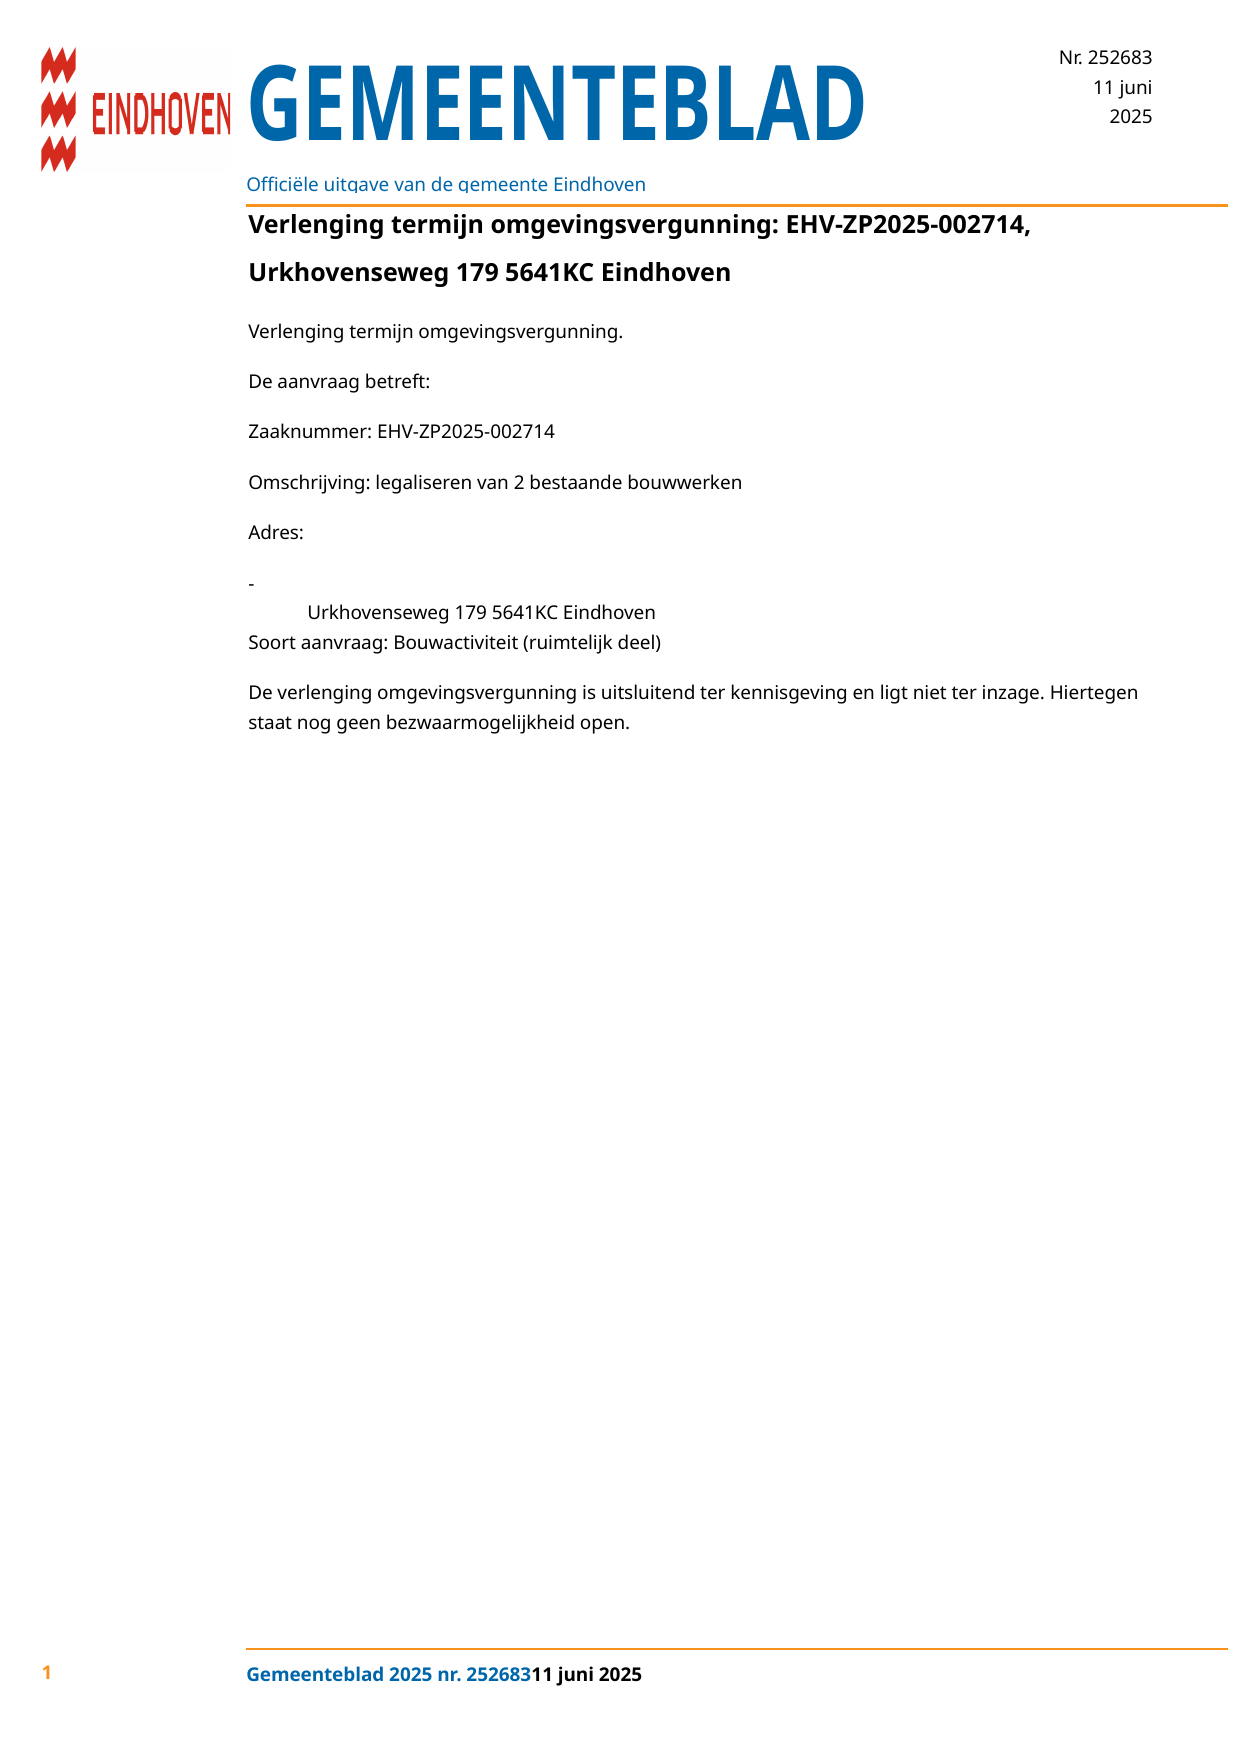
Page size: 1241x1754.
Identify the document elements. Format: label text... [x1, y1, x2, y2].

text Verlenging termijn omgevingsvergunning: EHV-ZP2025-002714, Urkhovenseweg 179 5641KC Eindhoven [248, 207, 1152, 288]
text Adres: [248, 519, 1152, 545]
text Verlenging termijn omgevingsvergunning. [248, 318, 1152, 344]
list Urkhovenseweg 179 5641KC Eindhoven [248, 599, 1152, 625]
text Soort aanvraag: Bouwactiviteit (ruimtelijk deel) [248, 629, 1152, 655]
text De verlenging omgevingsvergunning is uitsluitend ter kennisgeving en ligt niet ter inzage. Hiertegen staat nog geen bezwaarmogelijkheid open. [248, 679, 1152, 735]
text Zaaknummer: EHV-ZP2025-002714 [248, 419, 1152, 444]
picture [41, 47, 231, 172]
text De aanvraag betreft: [248, 368, 1152, 394]
text Omschrijving: legaliseren van 2 bestaande bouwwerken [248, 469, 1152, 495]
